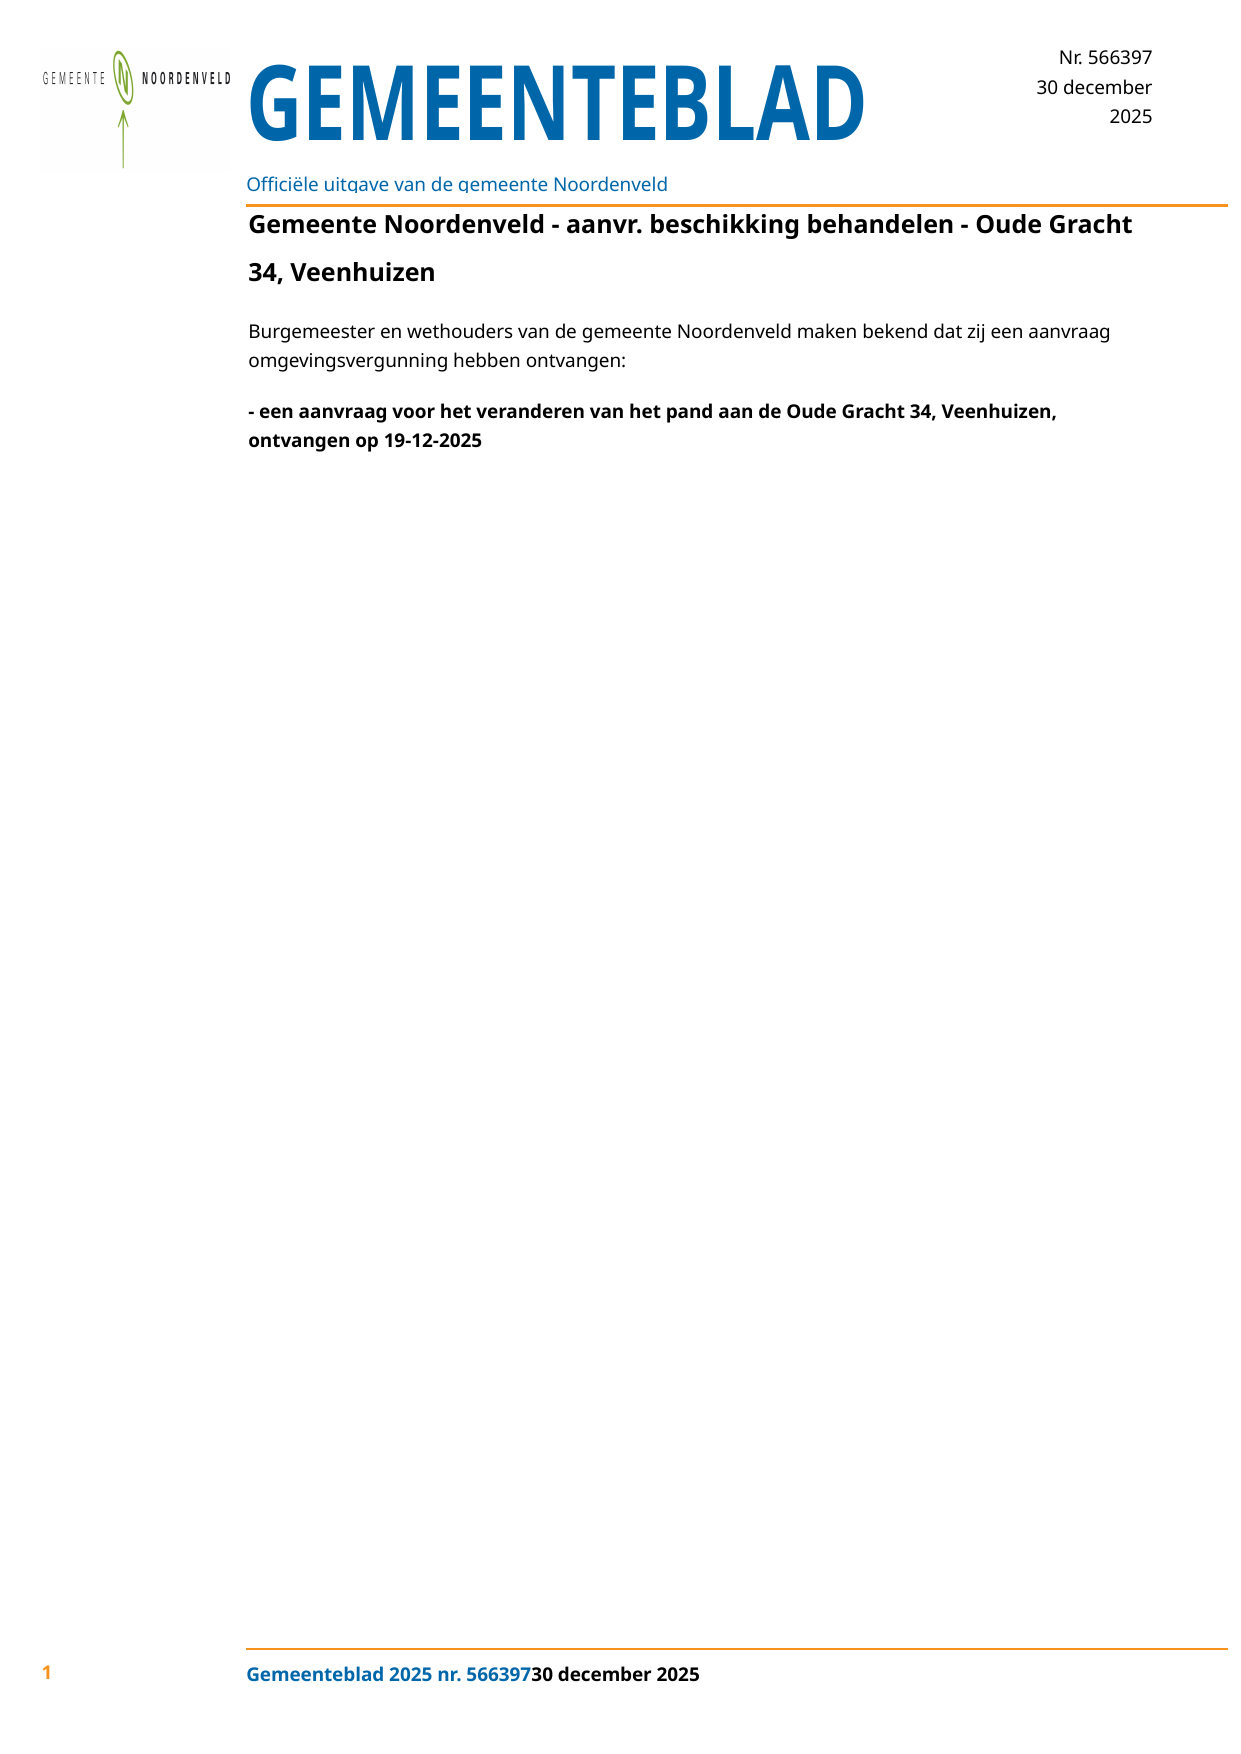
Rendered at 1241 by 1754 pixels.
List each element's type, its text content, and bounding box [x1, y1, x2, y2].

text Burgemeester en wethouders van de gemeente Noordenveld maken bekend dat zij een aanvraag omgevingsvergunning hebben ontvangen: [248, 318, 1152, 373]
text - een aanvraag voor het veranderen van het pand aan de Oude Gracht 34, Veenhuizen, ontvangen op 19-12-2025 [248, 398, 1152, 453]
picture [41, 47, 231, 172]
text Gemeente Noordenveld - aanvr. beschikking behandelen - Oude Gracht 34, Veenhuizen [248, 207, 1152, 288]
